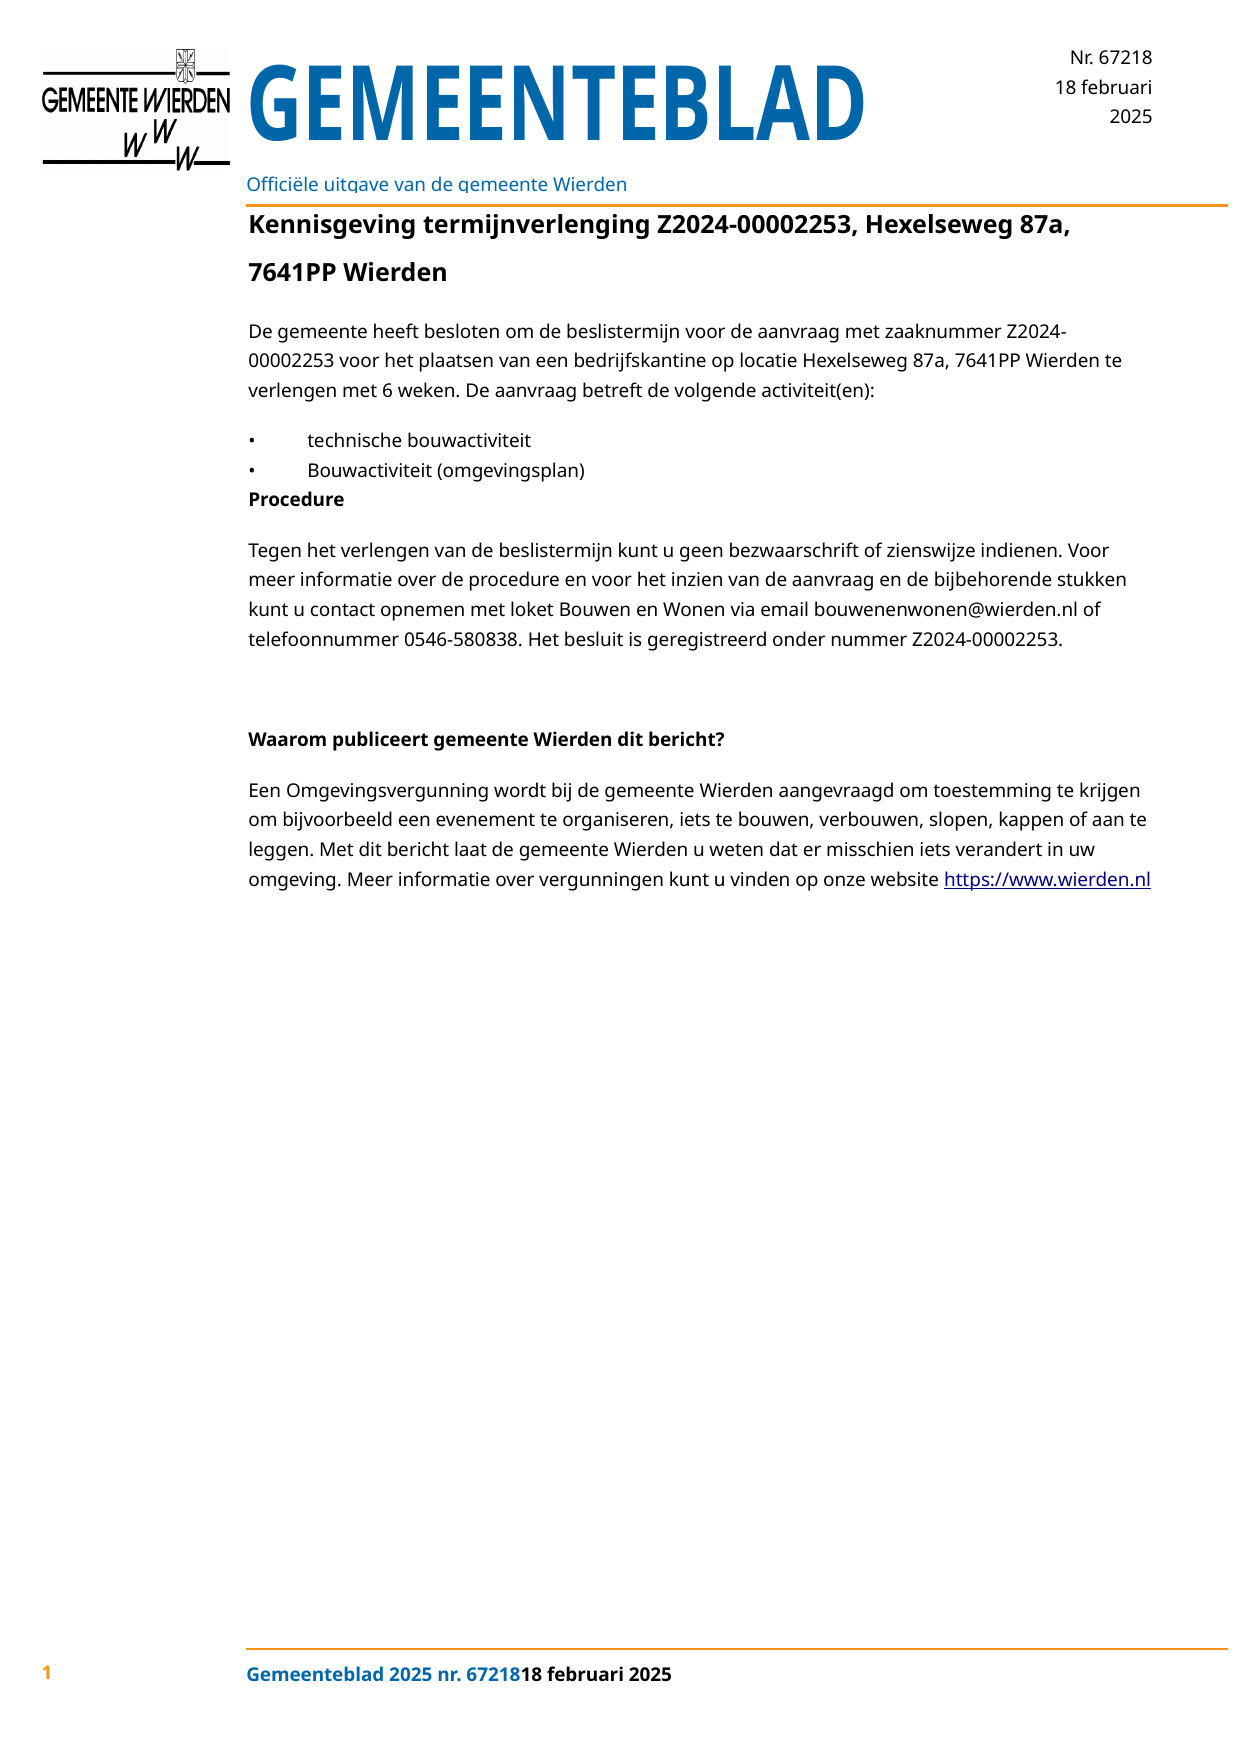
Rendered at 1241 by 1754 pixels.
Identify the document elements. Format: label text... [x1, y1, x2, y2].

text Kennisgeving termijnverlenging Z2024-00002253, Hexelseweg 87a, 7641PP Wierden [248, 207, 1152, 288]
text Een Omgevingsvergunning wordt bij de gemeente Wierden aangevraagd om toestemming te krijgen om bijvoorbeeld een evenement te organiseren, iets te bouwen, verbouwen, slopen, kappen of aan te leggen. Met dit bericht laat de gemeente Wierden u weten dat er misschien iets verandert in uw omgeving. Meer informatie over vergunningen kunt u vinden op onze website https://www.wierden.nl [248, 777, 1152, 892]
text Tegen het verlengen van de beslistermijn kunt u geen bezwaarschrift of zienswijze indienen. Voor meer informatie over de procedure en voor het inzien van de aanvraag en de bijbehorende stukken kunt u contact opnemen met loket Bouwen en Wonen via email bouwenenwonen@wierden.nl of telefoonnummer 0546-580838. Het besluit is geregistreerd onder nummer Z2024-00002253. [248, 537, 1152, 652]
text Waarom publiceert gemeente Wierden dit bericht? [248, 727, 1152, 752]
picture [41, 47, 231, 172]
list technische bouwactiviteit [248, 427, 1152, 453]
text Procedure [248, 487, 1152, 512]
text De gemeente heeft besloten om de beslistermijn voor de aanvraag met zaaknummer Z2024-00002253 voor het plaatsen van een bedrijfskantine op locatie Hexelseweg 87a, 7641PP Wierden te verlengen met 6 weken. De aanvraag betreft de volgende activiteit(en): [248, 318, 1152, 403]
list Bouwactiviteit (omgevingsplan) [248, 457, 1152, 483]
